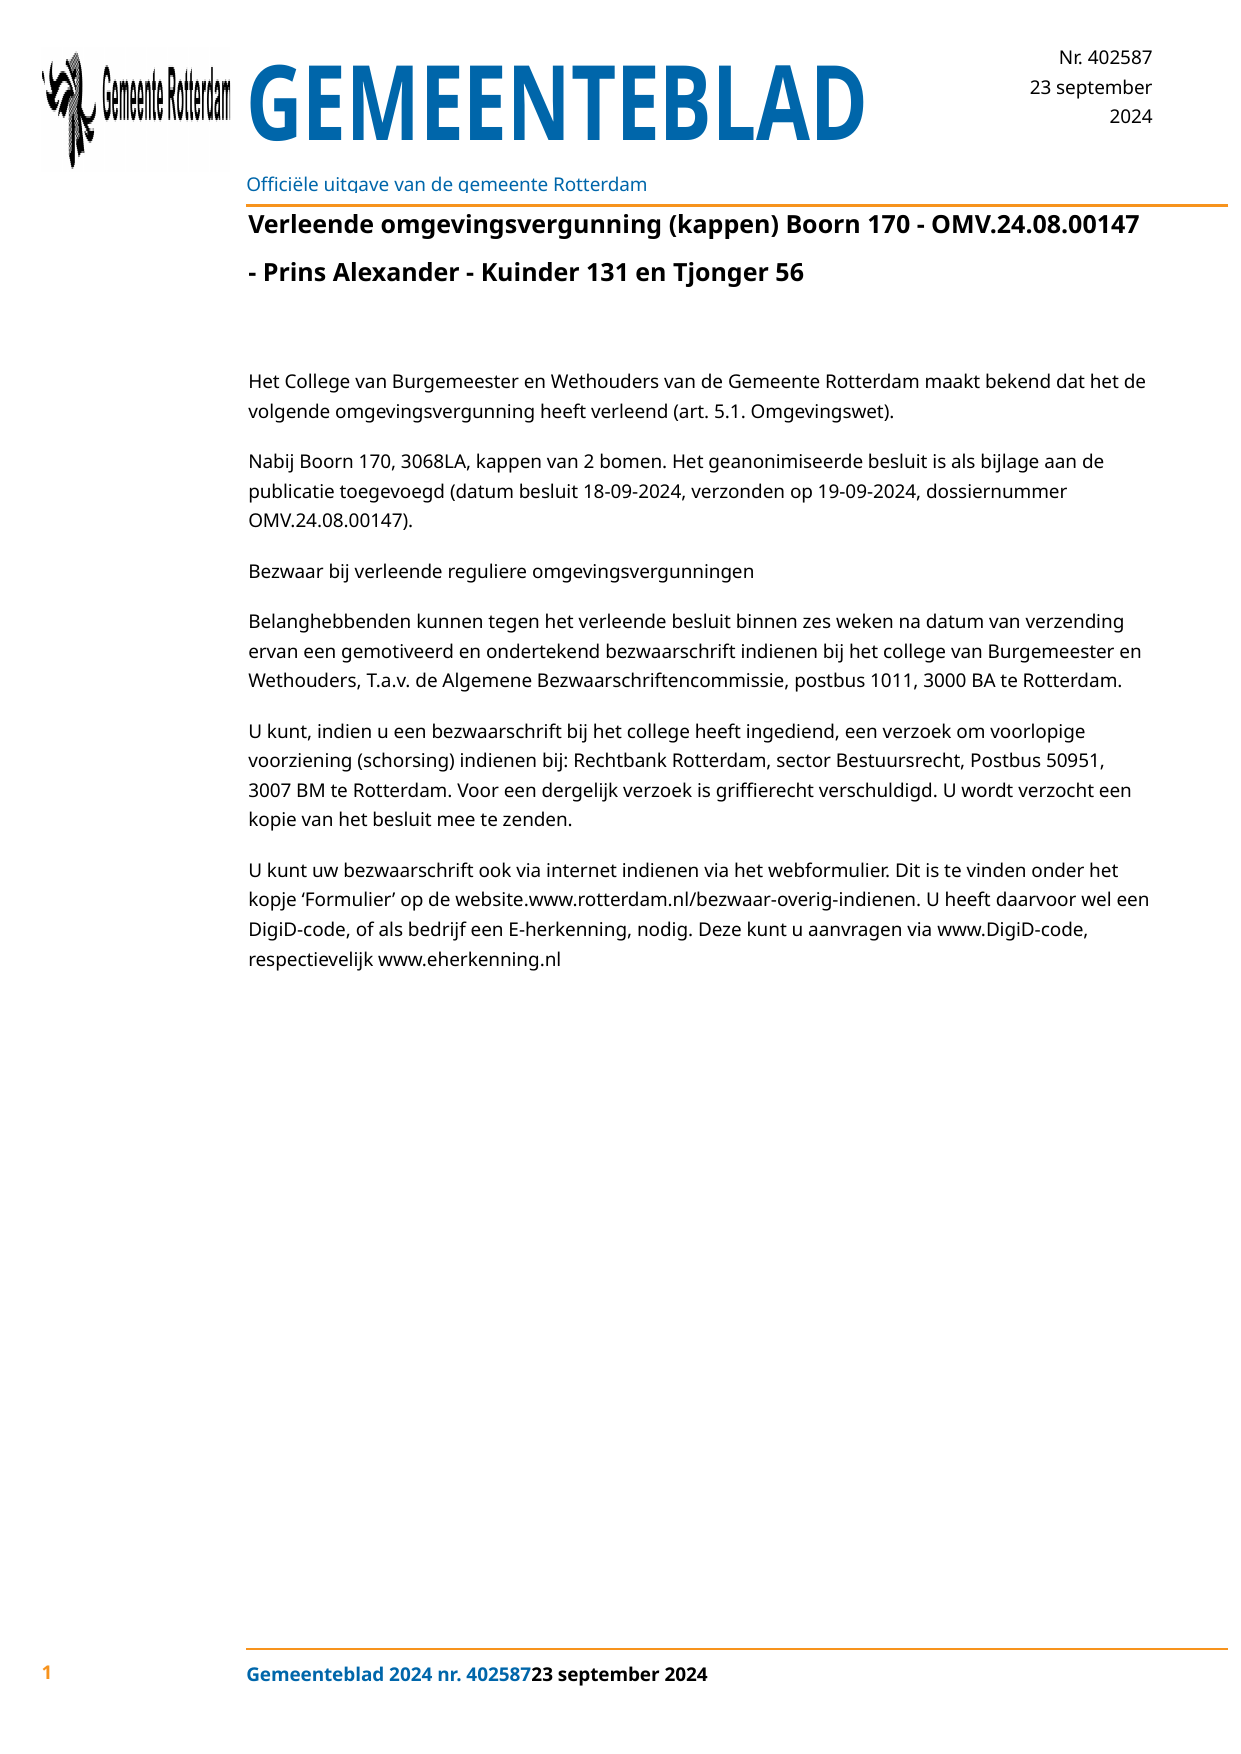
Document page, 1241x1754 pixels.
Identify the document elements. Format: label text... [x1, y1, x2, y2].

text Belanghebbenden kunnen tegen het verleende besluit binnen zes weken na datum van verzending ervan een gemotiveerd en ondertekend bezwaarschrift indienen bij het college van Burgemeester en Wethouders, T.a.v. de Algemene Bezwaarschriftencommissie, postbus 1011, 3000 BA te Rotterdam. [248, 608, 1152, 693]
text Het College van Burgemeester en Wethouders van de Gemeente Rotterdam maakt bekend dat het de volgende omgevingsvergunning heeft verleend (art. 5.1. Omgevingswet). [248, 368, 1152, 424]
text U kunt, indien u een bezwaarschrift bij het college heeft ingediend, een verzoek om voorlopige voorziening (schorsing) indienen bij: Rechtbank Rotterdam, sector Bestuursrecht, Postbus 50951, 3007 BM te Rotterdam. Voor een dergelijk verzoek is griffierecht verschuldigd. U wordt verzocht een kopie van het besluit mee te zenden. [248, 718, 1152, 832]
text Bezwaar bij verleende reguliere omgevingsvergunningen [248, 558, 1152, 584]
picture [41, 47, 231, 172]
text Nabij Boorn 170, 3068LA, kappen van 2 bomen. Het geanonimiseerde besluit is als bijlage aan de publicatie toegevoegd (datum besluit 18-09-2024, verzonden op 19-09-2024, dossiernummer OMV.24.08.00147). [248, 448, 1152, 533]
text Verleende omgevingsvergunning (kappen) Boorn 170 - OMV.24.08.00147 - Prins Alexander - Kuinder 131 en Tjonger 56 [248, 207, 1152, 288]
text U kunt uw bezwaarschrift ook via internet indienen via het webformulier. Dit is te vinden onder het kopje ‘Formulier’ op de website.www.rotterdam.nl/bezwaar-overig-indienen. U heeft daarvoor wel een DigiD-code, of als bedrijf een E-herkenning, nodig. Deze kunt u aanvragen via www.DigiD-code, respectievelijk www.eherkenning.nl [248, 857, 1152, 972]
